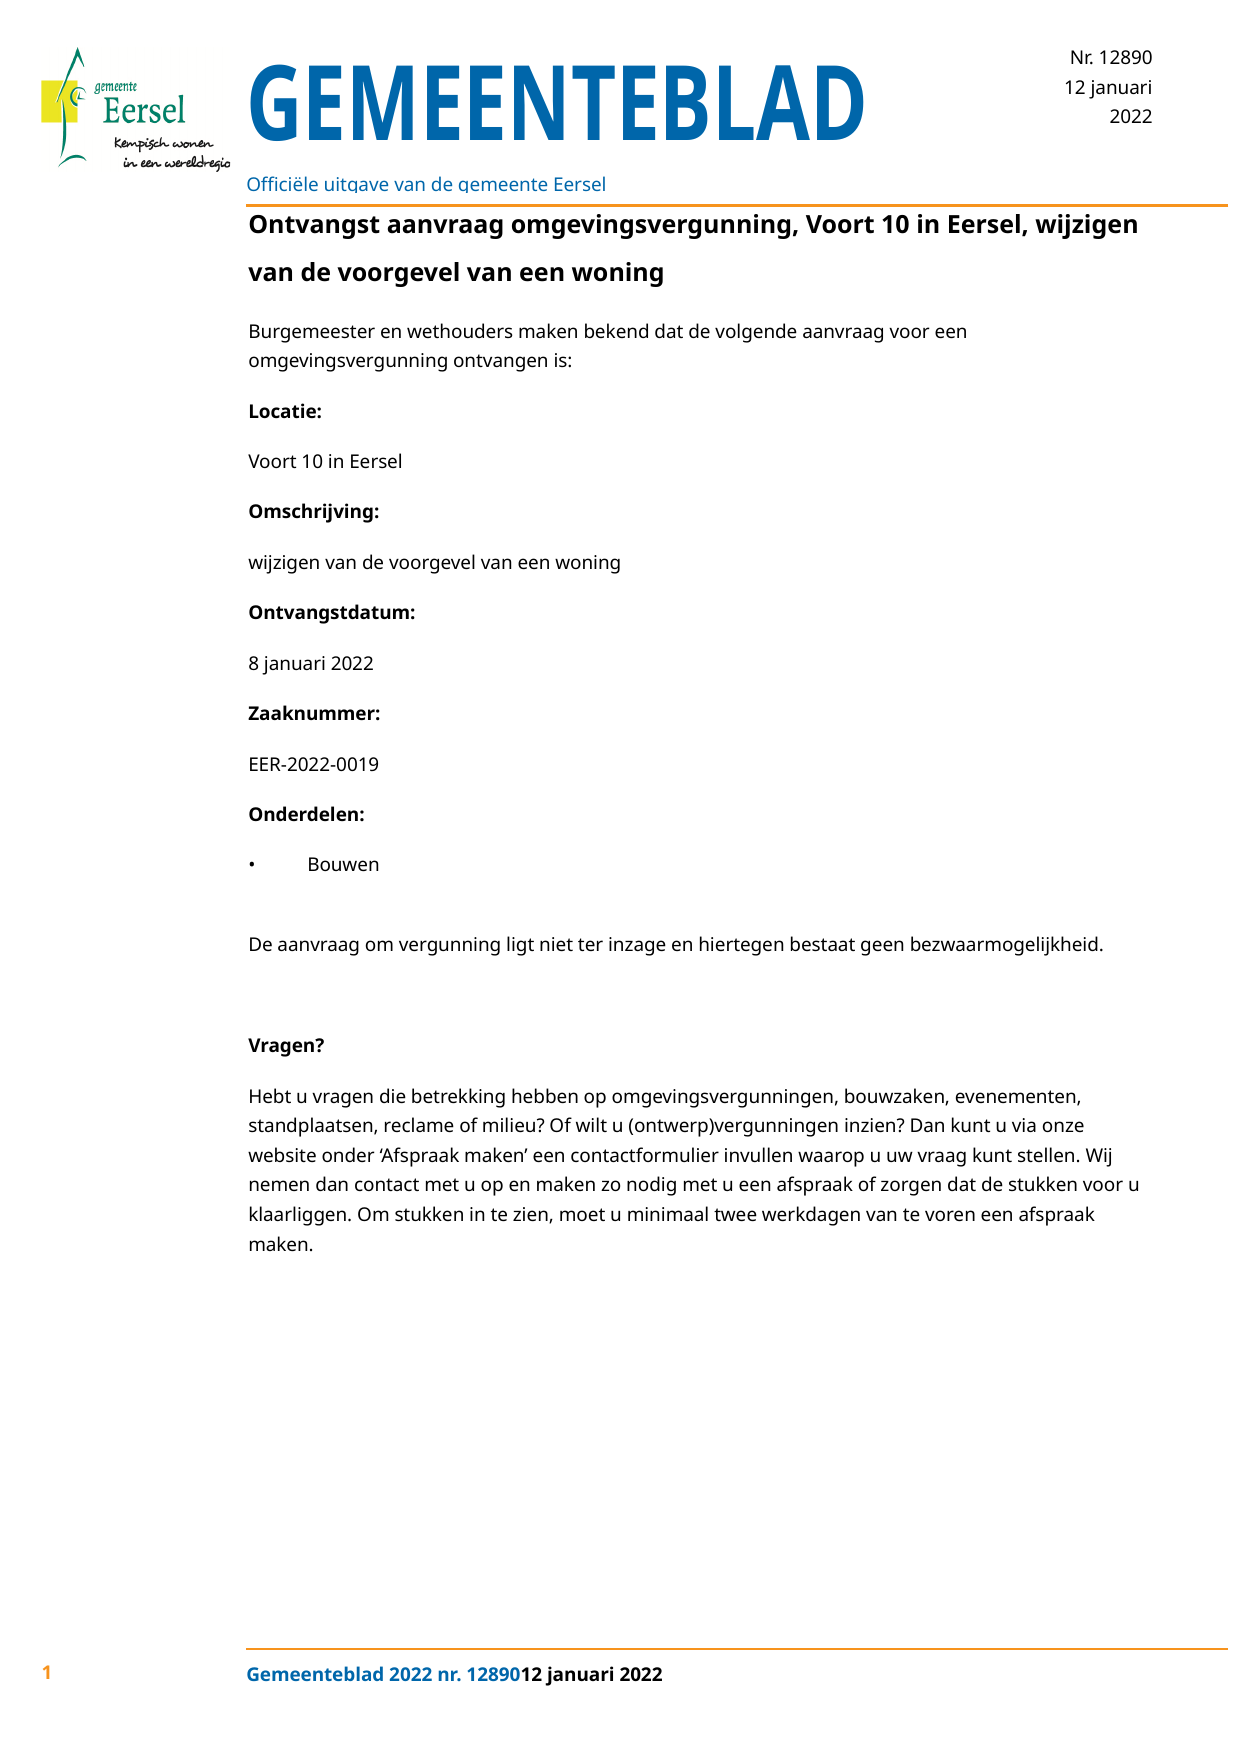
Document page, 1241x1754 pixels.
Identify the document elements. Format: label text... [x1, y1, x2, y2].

text Voort 10 in Eersel [248, 448, 1152, 474]
text Ontvangst aanvraag omgevingsvergunning, Voort 10 in Eersel, wijzigen van de voorgevel van een woning [248, 207, 1152, 288]
text Ontvangstdatum: [248, 599, 1152, 625]
text Omschrijving: [248, 499, 1152, 524]
list Bouwen [248, 852, 1152, 877]
text De aanvraag om vergunning ligt niet ter inzage en hiertegen bestaat geen bezwaarmogelijkheid. [248, 932, 1152, 957]
picture [41, 47, 231, 172]
text Locatie: [248, 398, 1152, 424]
text Vragen? [248, 1032, 1152, 1058]
text Zaaknummer: [248, 700, 1152, 726]
text Onderdelen: [248, 801, 1152, 827]
text Hebt u vragen die betrekking hebben op omgevingsvergunningen, bouwzaken, evenementen, standplaatsen, reclame of milieu? Of wilt u (ontwerp)vergunningen inzien? Dan kunt u via onze website onder ‘Afspraak maken’ een contactformulier invullen waarop u uw vraag kunt stellen. Wij nemen dan contact met u op en maken zo nodig met u een afspraak of zorgen dat de stukken voor u klaarliggen. Om stukken in te zien, moet u minimaal twee werkdagen van te voren een afspraak maken. [248, 1083, 1152, 1257]
text Burgemeester en wethouders maken bekend dat de volgende aanvraag voor een omgevingsvergunning ontvangen is: [248, 318, 1152, 373]
text EER-2022-0019 [248, 751, 1152, 777]
text 8 januari 2022 [248, 650, 1152, 676]
text wijzigen van de voorgevel van een woning [248, 549, 1152, 575]
